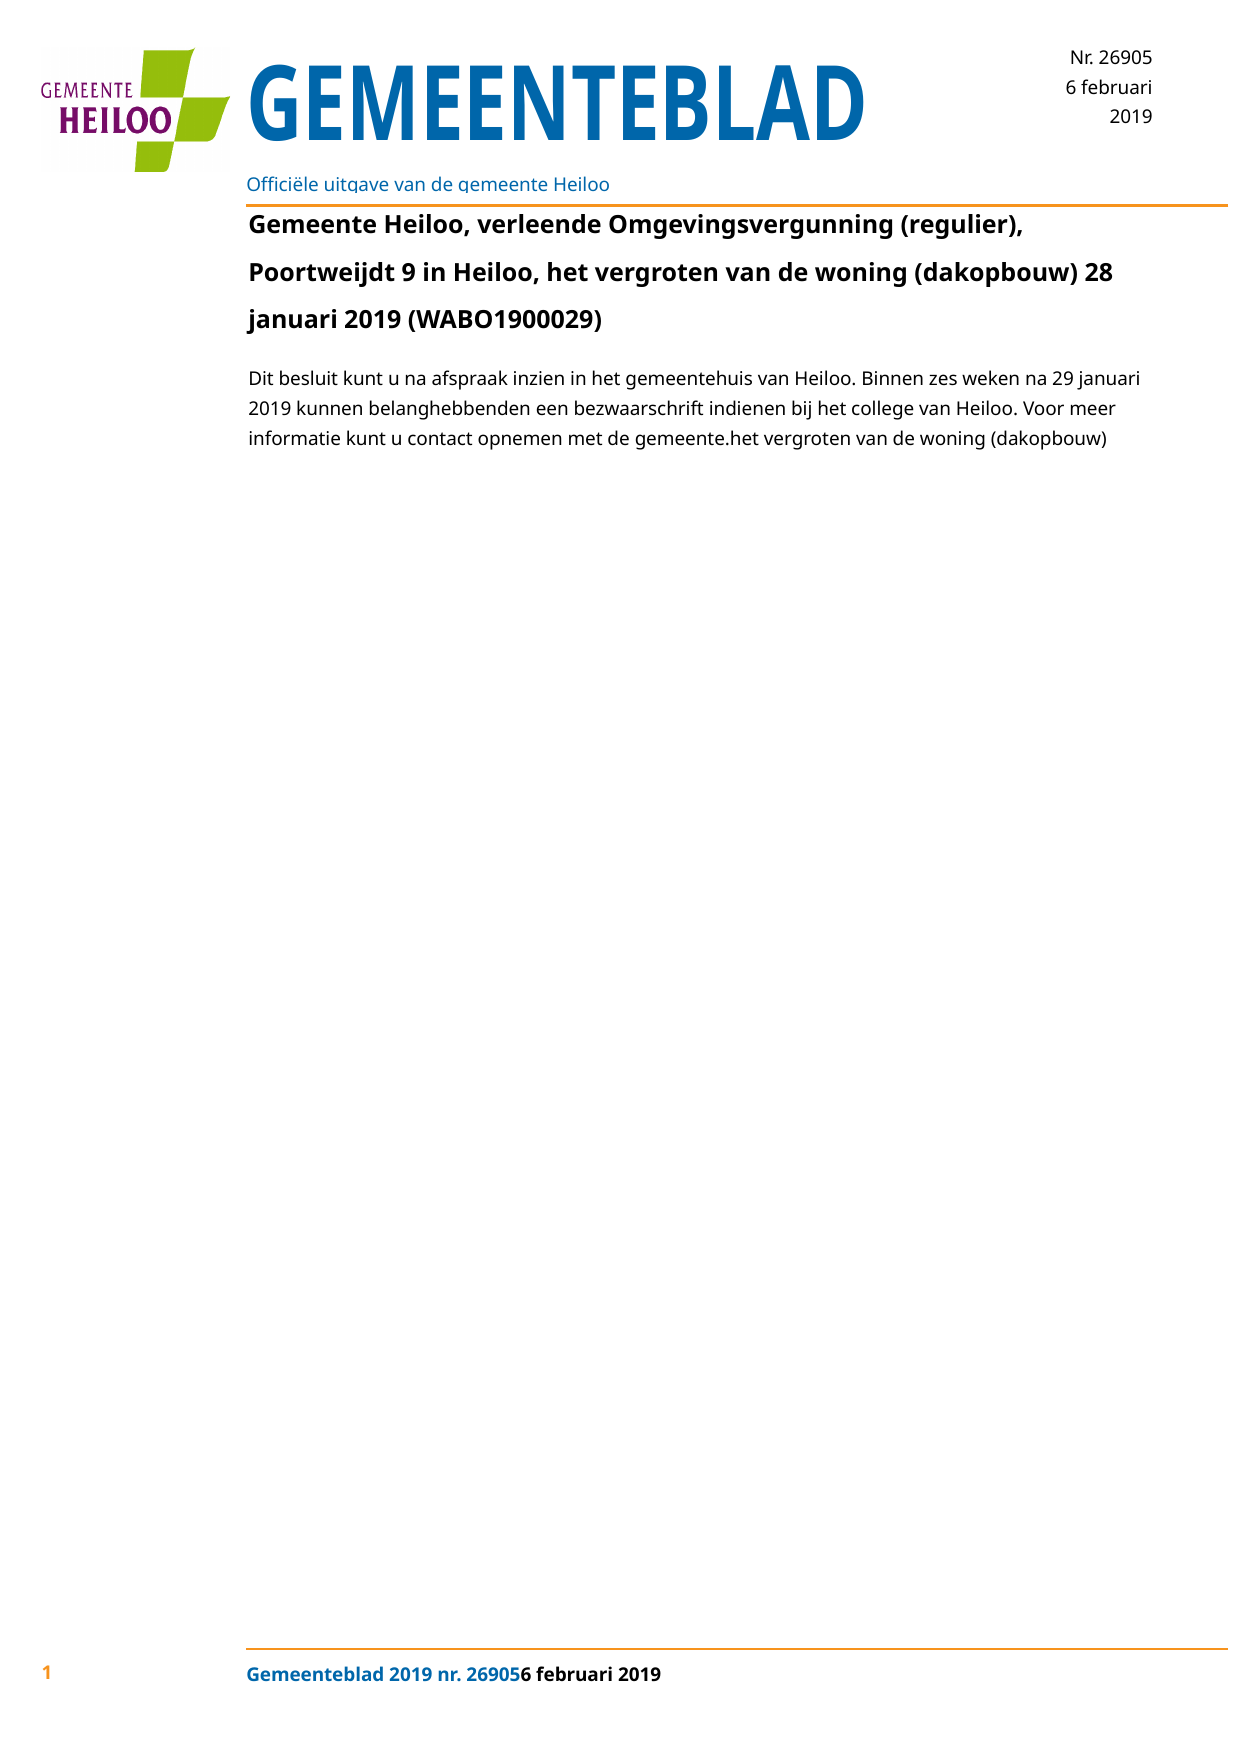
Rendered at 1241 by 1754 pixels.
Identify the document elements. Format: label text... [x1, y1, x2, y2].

picture [41, 47, 231, 172]
text Dit besluit kunt u na afspraak inzien in het gemeentehuis van Heiloo. Binnen zes weken na 29 januari 2019 kunnen belanghebbenden een bezwaarschrift indienen bij het college van Heiloo. Voor meer informatie kunt u contact opnemen met de gemeente.het vergroten van de woning (dakopbouw) [248, 366, 1152, 450]
text Gemeente Heiloo, verleende Omgevingsvergunning (regulier), Poortweijdt 9 in Heiloo, het vergroten van de woning (dakopbouw) 28 januari 2019 (WABO1900029) [248, 207, 1152, 336]
